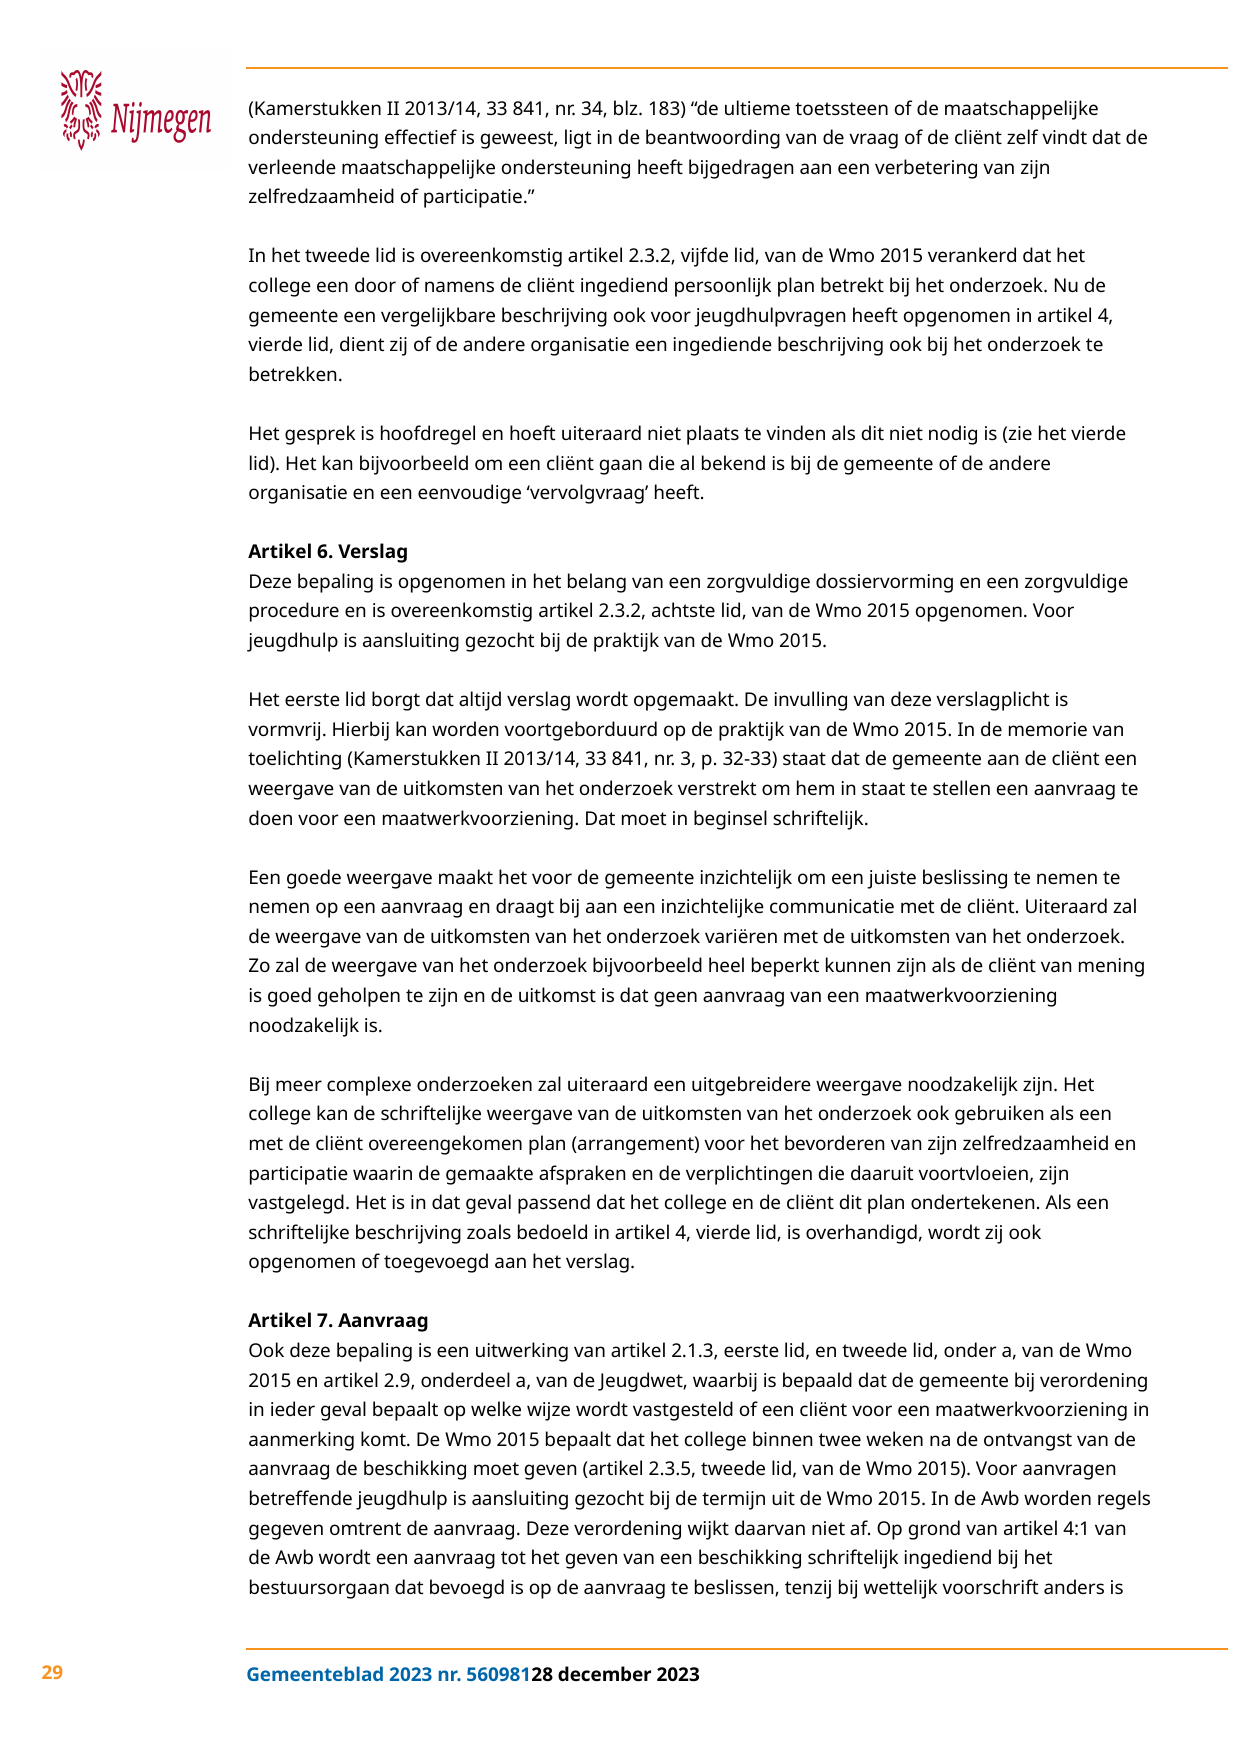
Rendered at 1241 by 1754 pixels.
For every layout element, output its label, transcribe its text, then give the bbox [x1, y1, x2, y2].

text Artikel 7. Aanvraag [248, 1308, 1152, 1333]
text Deze bepaling is opgenomen in het belang van een zorgvuldige dossiervorming en een zorgvuldige procedure en is overeenkomstig artikel 2.3.2, achtste lid, van de Wmo 2015 opgenomen. Voor jeugdhulp is aansluiting gezocht bij de praktijk van de Wmo 2015. [248, 568, 1152, 653]
text Een goede weergave maakt het voor de gemeente inzichtelijk om een juiste beslissing te nemen te nemen op een aanvraag en draagt bij aan een inzichtelijke communicatie met de cliënt. Uiteraard zal de weergave van de uitkomsten van het onderzoek variëren met de uitkomsten van het onderzoek. Zo zal de weergave van het onderzoek bijvoorbeeld heel beperkt kunnen zijn als de cliënt van mening is goed geholpen te zijn en de uitkomst is dat geen aanvraag van een maatwerkvoorziening noodzakelijk is. [248, 864, 1152, 1038]
picture [41, 47, 231, 172]
text Bij meer complexe onderzoeken zal uiteraard een uitgebreidere weergave noodzakelijk zijn. Het college kan de schriftelijke weergave van de uitkomsten van het onderzoek ook gebruiken als een met de cliënt overeengekomen plan (arrangement) voor het bevorderen van zijn zelfredzaamheid en participatie waarin de gemaakte afspraken en de verplichtingen die daaruit voortvloeien, zijn vastgelegd. Het is in dat geval passend dat het college en de cliënt dit plan ondertekenen. Als een schriftelijke beschrijving zoals bedoeld in artikel 4, vierde lid, is overhandigd, wordt zij ook opgenomen of toegevoegd aan het verslag. [248, 1071, 1152, 1274]
text Artikel 6. Verslag [248, 538, 1152, 564]
text Het eerste lid borgt dat altijd verslag wordt opgemaakt. De invulling van deze verslagplicht is vormvrij. Hierbij kan worden voortgeborduurd op de praktijk van de Wmo 2015. In de memorie van toelichting (Kamerstukken II 2013/14, 33 841, nr. 3, p. 32-33) staat dat de gemeente aan de cliënt een weergave van de uitkomsten van het onderzoek verstrekt om hem in staat te stellen een aanvraag te doen voor een maatwerkvoorziening. Dat moet in beginsel schriftelijk. [248, 686, 1152, 831]
text Het gesprek is hoofdregel en hoeft uiteraard niet plaats te vinden als dit niet nodig is (zie het vierde lid). Het kan bijvoorbeeld om een cliënt gaan die al bekend is bij de gemeente of de andere organisatie en een eenvoudige ‘vervolgvraag’ heeft. [248, 420, 1152, 505]
text (Kamerstukken II 2013/14, 33 841, nr. 34, blz. 183) “de ultieme toetssteen of de maatschappelijke ondersteuning effectief is geweest, ligt in de beantwoording van de vraag of de cliënt zelf vindt dat de verleende maatschappelijke ondersteuning heeft bijgedragen aan een verbetering van zijn zelfredzaamheid of participatie.” [248, 95, 1152, 209]
text In het tweede lid is overeenkomstig artikel 2.3.2, vijfde lid, van de Wmo 2015 verankerd dat het college een door of namens de cliënt ingediend persoonlijk plan betrekt bij het onderzoek. Nu de gemeente een vergelijkbare beschrijving ook voor jeugdhulpvragen heeft opgenomen in artikel 4, vierde lid, dient zij of de andere organisatie een ingediende beschrijving ook bij het onderzoek te betrekken. [248, 243, 1152, 387]
text Ook deze bepaling is een uitwerking van artikel 2.1.3, eerste lid, en tweede lid, onder a, van de Wmo 2015 en artikel 2.9, onderdeel a, van de Jeugdwet, waarbij is bepaald dat de gemeente bij verordening in ieder geval bepaalt op welke wijze wordt vastgesteld of een cliënt voor een maatwerkvoorziening in aanmerking komt. De Wmo 2015 bepaalt dat het college binnen twee weken na de ontvangst van de aanvraag de beschikking moet geven (artikel 2.3.5, tweede lid, van de Wmo 2015). Voor aanvragen betreffende jeugdhulp is aansluiting gezocht bij de termijn uit de Wmo 2015. In de Awb worden regels gegeven omtrent de aanvraag. Deze verordening wijkt daarvan niet af. Op grond van artikel 4:1 van de Awb wordt een aanvraag tot het geven van een beschikking schriftelijk ingediend bij het bestuursorgaan dat bevoegd is op de aanvraag te beslissen, tenzij bij wettelijk voorschrift anders is [248, 1337, 1152, 1600]
